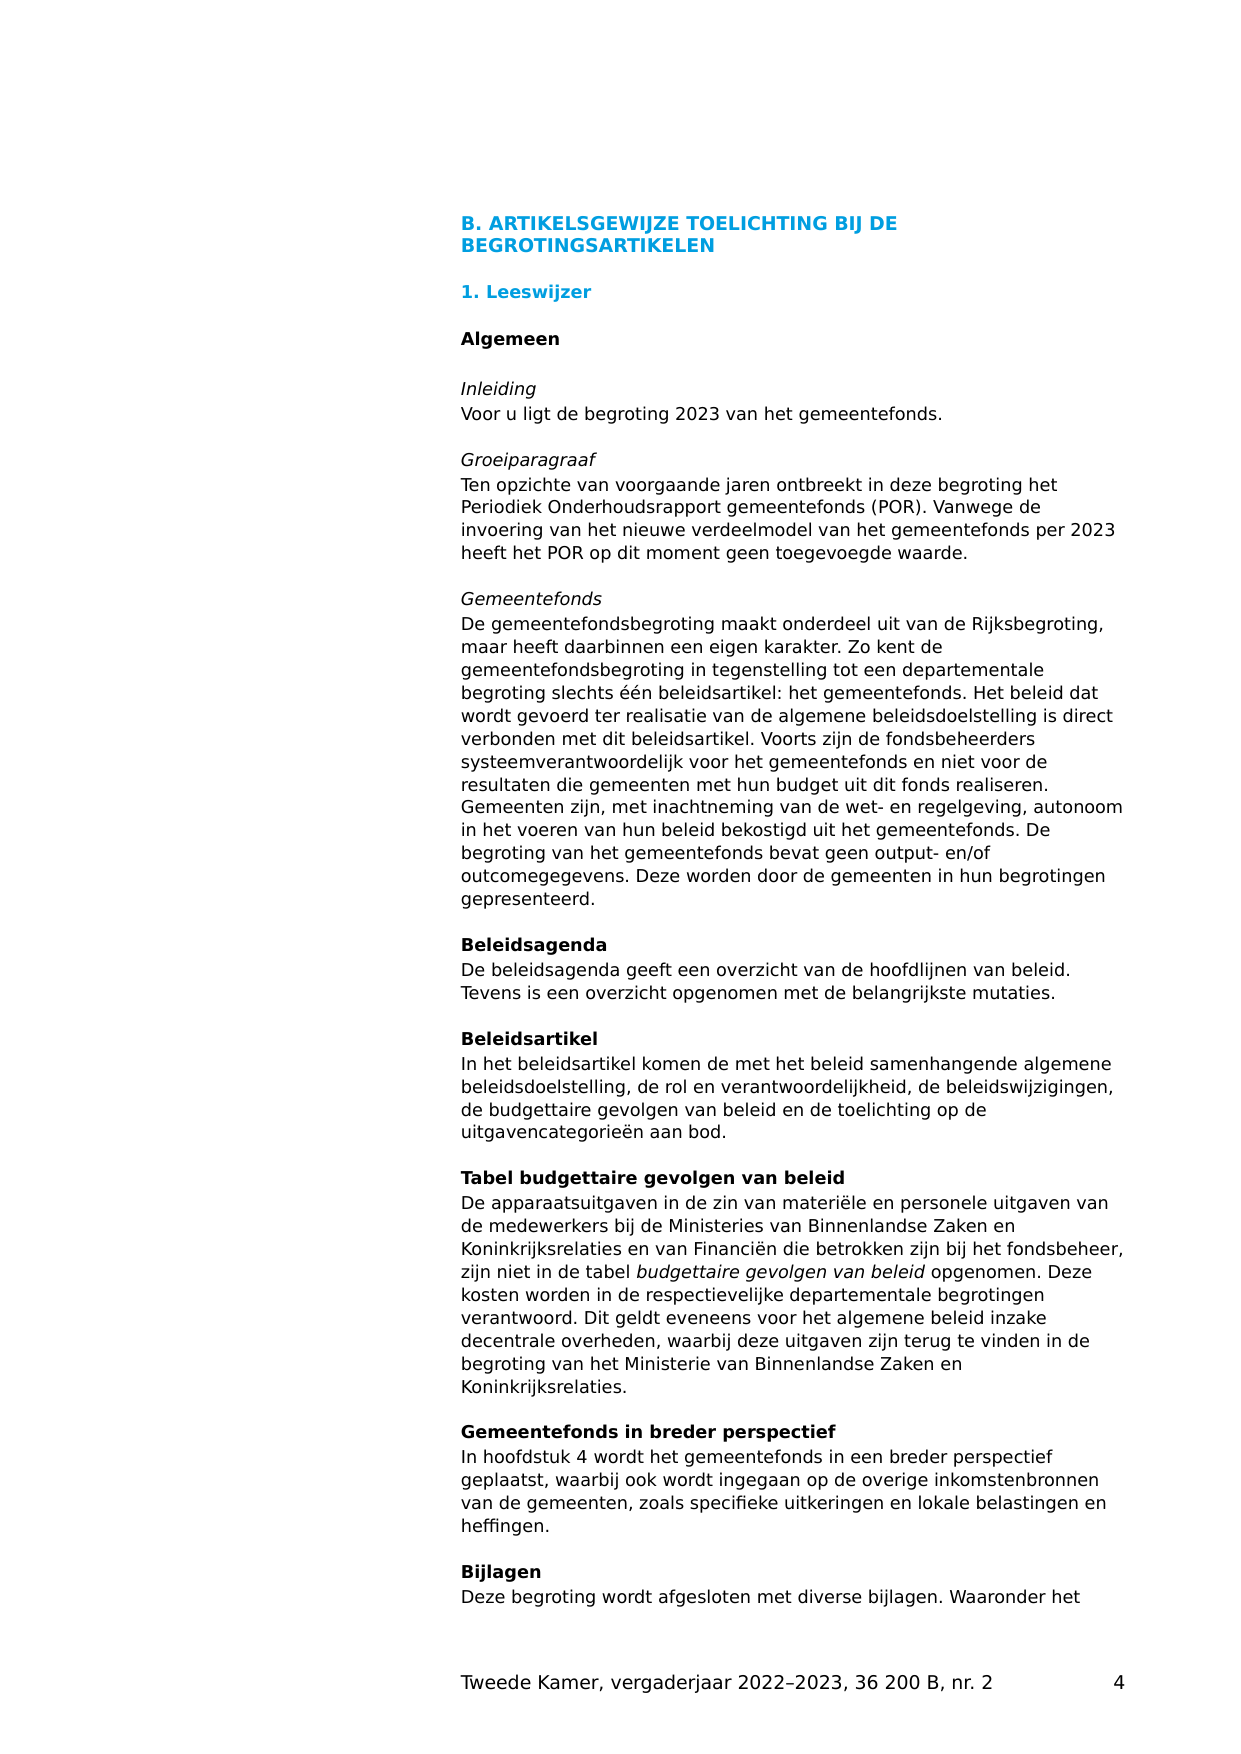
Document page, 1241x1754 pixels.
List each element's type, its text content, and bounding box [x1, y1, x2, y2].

text Groeiparagraaf [461, 448, 1125, 471]
text Deze begroting wordt afgesloten met diverse bijlagen. Waaronder het [461, 1585, 1125, 1608]
text Beleidsagenda [461, 933, 1125, 956]
title 1. Leeswijzer [461, 280, 1125, 303]
text Gemeentefonds in breder perspectief [461, 1421, 1125, 1443]
text Beleidsartikel [461, 1027, 1125, 1050]
text Algemeen [461, 327, 1125, 350]
text De beleidsagenda geeft een overzicht van de hoofdlijnen van beleid. Tevens is een overzicht opgenomen met de belangrijkste mutaties. [461, 958, 1125, 1004]
text Inleiding [461, 377, 1125, 400]
text In het beleidsartikel komen de met het beleid samenhangende algemene beleidsdoelstelling, de rol en verantwoordelijkheid, de beleidswijzigingen, de budgettaire gevolgen van beleid en de toelichting op de uitgavencategorieën aan bod. [461, 1052, 1125, 1143]
text Voor u ligt de begroting 2023 van het gemeentefonds. [461, 402, 1125, 425]
title B. Artikelsgewijze toelichting bij de begrotingsartikelen [461, 213, 1125, 257]
text Ten opzichte van voorgaande jaren ontbreekt in deze begroting het Periodiek Onderhoudsrapport gemeentefonds (POR). Vanwege de invoering van het nieuwe verdeelmodel van het gemeentefonds per 2023 heeft het POR op dit moment geen toegevoegde waarde. [461, 473, 1125, 564]
text Gemeentefonds [461, 587, 1125, 610]
text Tabel budgettaire gevolgen van beleid [461, 1166, 1125, 1189]
text De apparaatsuitgaven in de zin van materiële en personele uitgaven van de medewerkers bij de Ministeries van Binnenlandse Zaken en Koninkrijksrelaties en van Financiën die betrokken zijn bij het fondsbeheer, zijn niet in de tabel budgettaire gevolgen van beleid opgenomen. Deze kosten worden in de respectievelijke departementale begrotingen verantwoord. Dit geldt eveneens voor het algemene beleid inzake decentrale overheden, waarbij deze uitgaven zijn terug te vinden in de begroting van het Ministerie van Binnenlandse Zaken en Koninkrijksrelaties. [461, 1191, 1125, 1398]
text In hoofdstuk 4 wordt het gemeentefonds in een breder perspectief geplaatst, waarbij ook wordt ingegaan op de overige inkomstenbronnen van de gemeenten, zoals specifieke uitkeringen en lokale belastingen en heffingen. [461, 1446, 1125, 1537]
text Bijlagen [461, 1560, 1125, 1583]
text De gemeentefondsbegroting maakt onderdeel uit van de Rijksbegroting, maar heeft daarbinnen een eigen karakter. Zo kent de gemeentefondsbegroting in tegenstelling tot een departementale begroting slechts één beleidsartikel: het gemeentefonds. Het beleid dat wordt gevoerd ter realisatie van de algemene beleidsdoelstelling is direct verbonden met dit beleidsartikel. Voorts zijn de fondsbeheerders systeemverantwoordelijk voor het gemeentefonds en niet voor de resultaten die gemeenten met hun budget uit dit fonds realiseren. Gemeenten zijn, met inachtneming van de wet- en regelgeving, autonoom in het voeren van hun beleid bekostigd uit het gemeentefonds. De begroting van het gemeentefonds bevat geen output- en/of outcomegegevens. Deze worden door de gemeenten in hun begrotingen gepresenteerd. [461, 612, 1125, 910]
